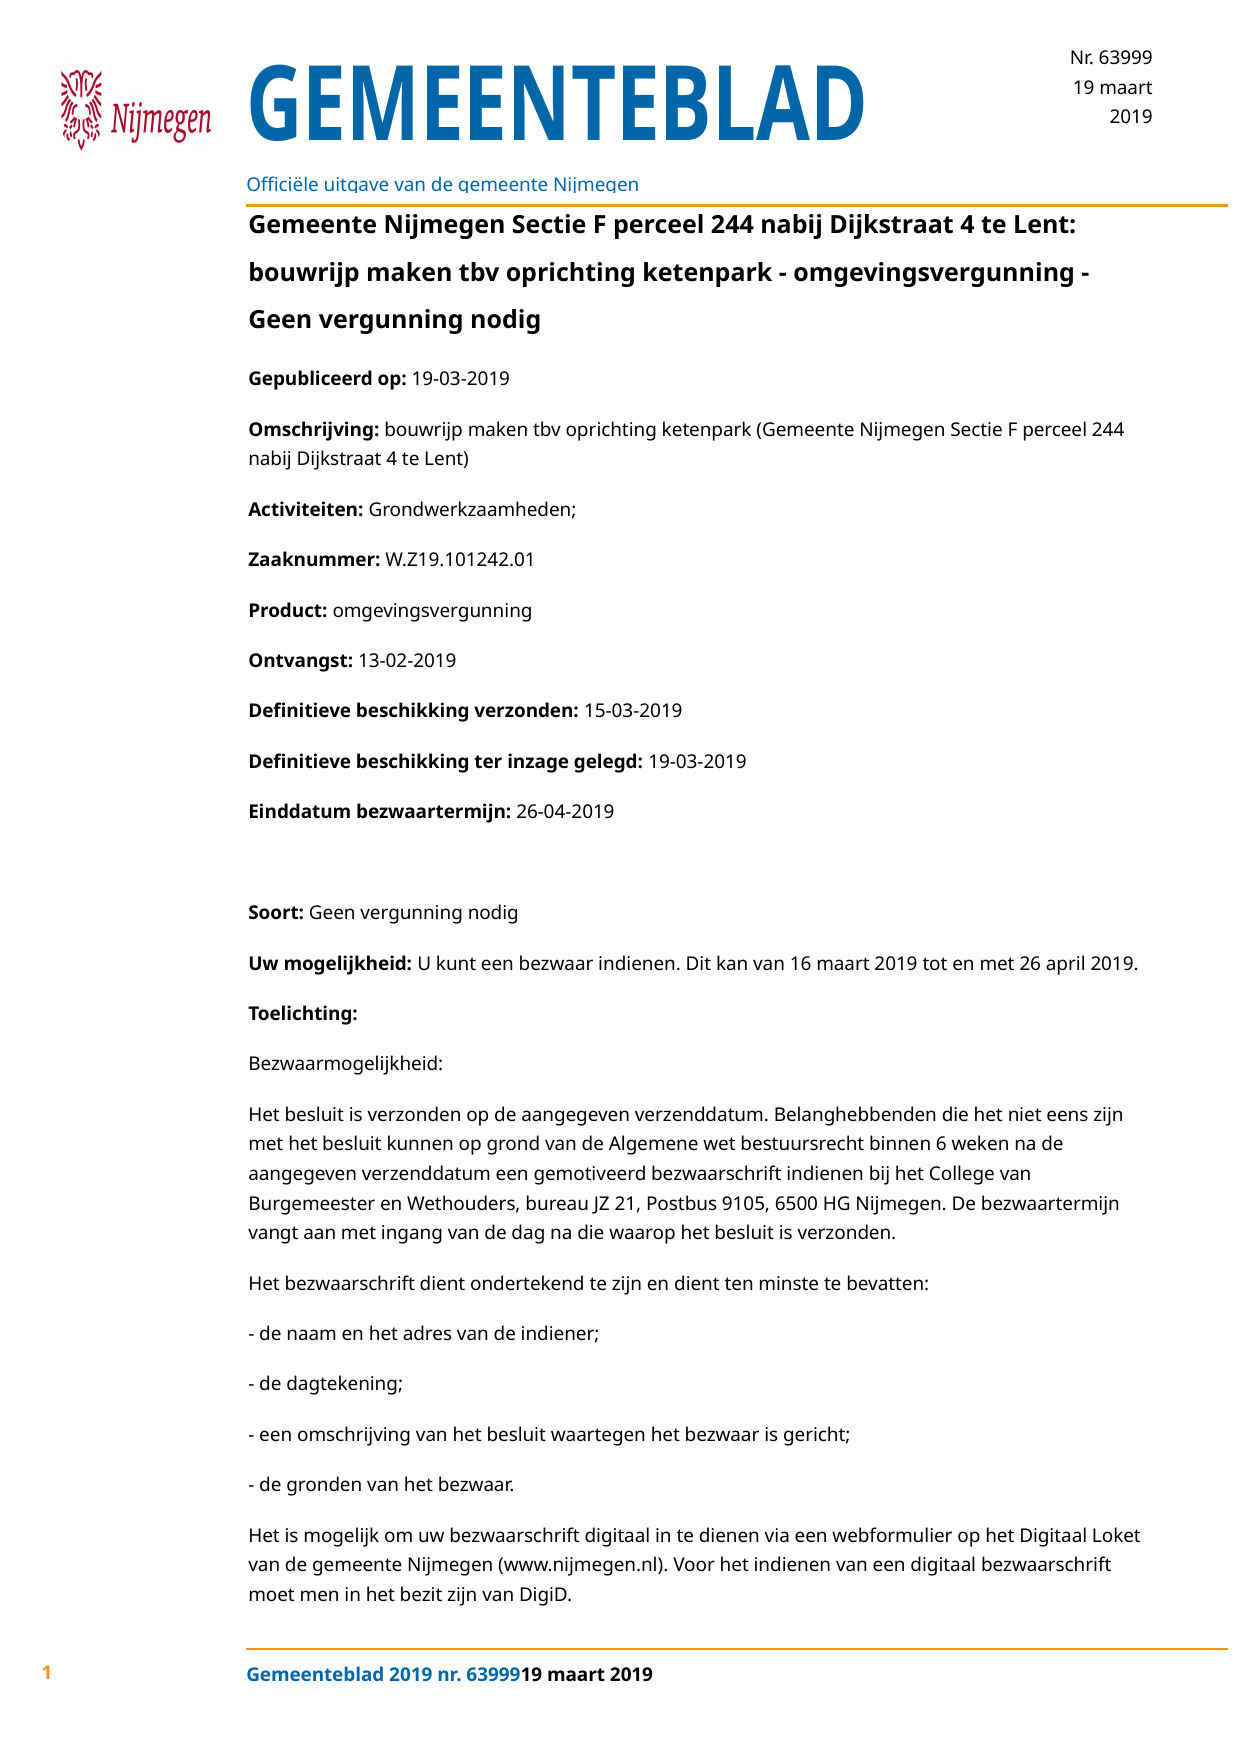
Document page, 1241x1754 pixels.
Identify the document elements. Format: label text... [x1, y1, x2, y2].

text Het is mogelijk om uw bezwaarschrift digitaal in te dienen via een webformulier op het Digitaal Loket van de gemeente Nijmegen (www.nijmegen.nl). Voor het indienen van een digitaal bezwaarschrift moet men in het bezit zijn van DigiD. [248, 1522, 1152, 1607]
text Ontvangst: 13-02-2019 [248, 647, 1152, 673]
text Gemeente Nijmegen Sectie F perceel 244 nabij Dijkstraat 4 te Lent: bouwrijp maken tbv oprichting ketenpark - omgevingsvergunning - Geen vergunning nodig [248, 207, 1152, 336]
text Definitieve beschikking verzonden: 15-03-2019 [248, 698, 1152, 723]
text - een omschrijving van het besluit waartegen het bezwaar is gericht; [248, 1421, 1152, 1447]
text Definitieve beschikking ter inzage gelegd: 19-03-2019 [248, 748, 1152, 774]
text Zaaknummer: W.Z19.101242.01 [248, 546, 1152, 572]
text Soort: Geen vergunning nodig [248, 899, 1152, 925]
text Product: omgevingsvergunning [248, 597, 1152, 622]
text Het besluit is verzonden op de aangegeven verzenddatum. Belanghebbenden die het niet eens zijn met het besluit kunnen op grond van de Algemene wet bestuursrecht binnen 6 weken na de aangegeven verzenddatum een gemotiveerd bezwaarschrift indienen bij het College van Burgemeester en Wethouders, bureau JZ 21, Postbus 9105, 6500 HG Nijmegen. De bezwaartermijn vangt aan met ingang van de dag na die waarop het besluit is verzonden. [248, 1101, 1152, 1245]
text Het bezwaarschrift dient ondertekend te zijn en dient ten minste te bevatten: [248, 1270, 1152, 1295]
text Toelichting: [248, 1000, 1152, 1026]
text - de dagtekening; [248, 1371, 1152, 1396]
text Bezwaarmogelijkheid: [248, 1051, 1152, 1076]
text Omschrijving: bouwrijp maken tbv oprichting ketenpark (Gemeente Nijmegen Sectie F perceel 244 nabij Dijkstraat 4 te Lent) [248, 416, 1152, 471]
text Activiteiten: Grondwerkzaamheden; [248, 496, 1152, 522]
text - de gronden van het bezwaar. [248, 1471, 1152, 1497]
text - de naam en het adres van de indiener; [248, 1320, 1152, 1346]
text Einddatum bezwaartermijn: 26-04-2019 [248, 798, 1152, 824]
text Gepubliceerd op: 19-03-2019 [248, 366, 1152, 391]
text Uw mogelijkheid: U kunt een bezwaar indienen. Dit kan van 16 maart 2019 tot en met 26 april 2019. [248, 950, 1152, 975]
picture [41, 47, 231, 172]
